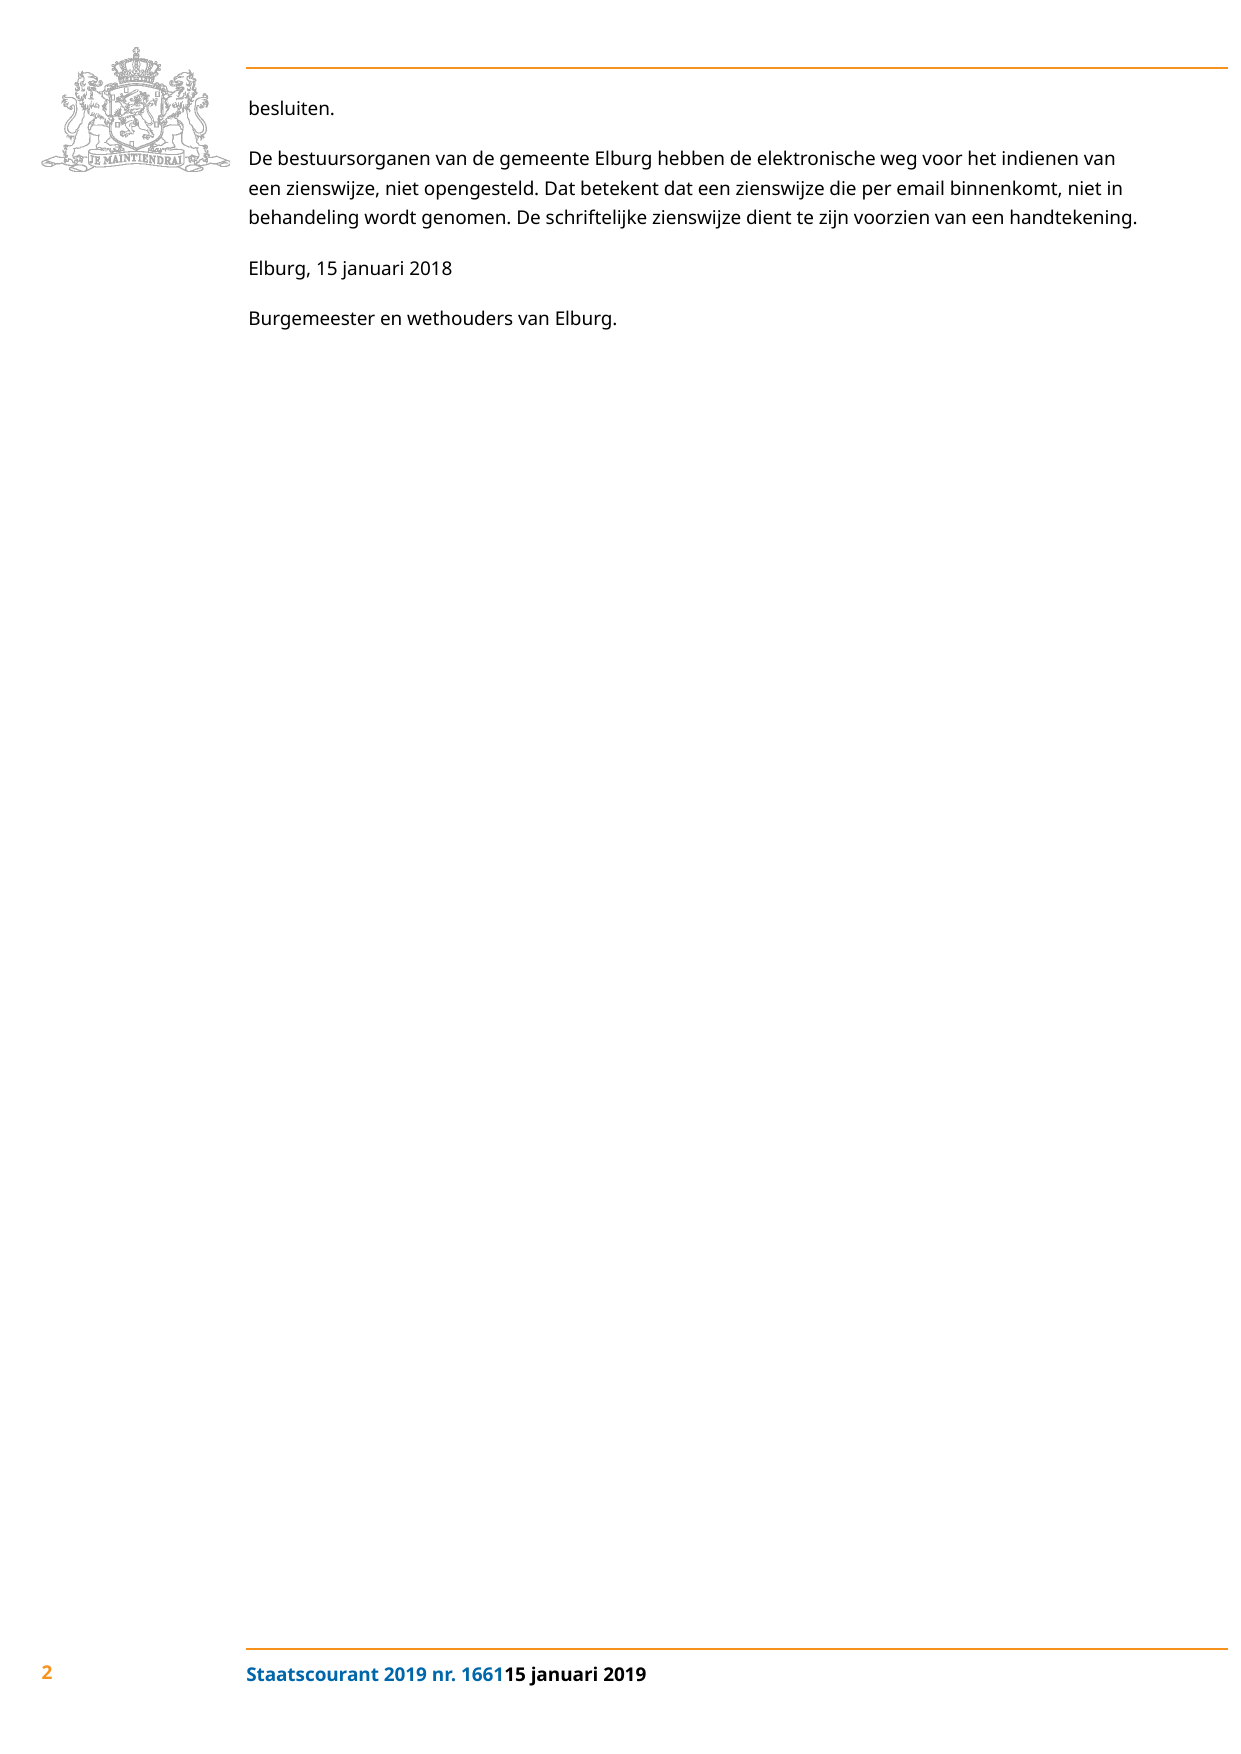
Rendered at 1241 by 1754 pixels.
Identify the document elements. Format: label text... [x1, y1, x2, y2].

text besluiten. [248, 95, 1152, 121]
text Burgemeester en wethouders van Elburg. [248, 305, 1152, 331]
text De bestuursorganen van de gemeente Elburg hebben de elektronische weg voor het indienen van een zienswijze, niet opengesteld. Dat betekent dat een zienswijze die per email binnenkomt, niet in behandeling wordt genomen. De schriftelijke zienswijze dient te zijn voorzien van een handtekening. [248, 145, 1152, 230]
picture [41, 47, 231, 172]
text Elburg, 15 januari 2018 [248, 255, 1152, 281]
